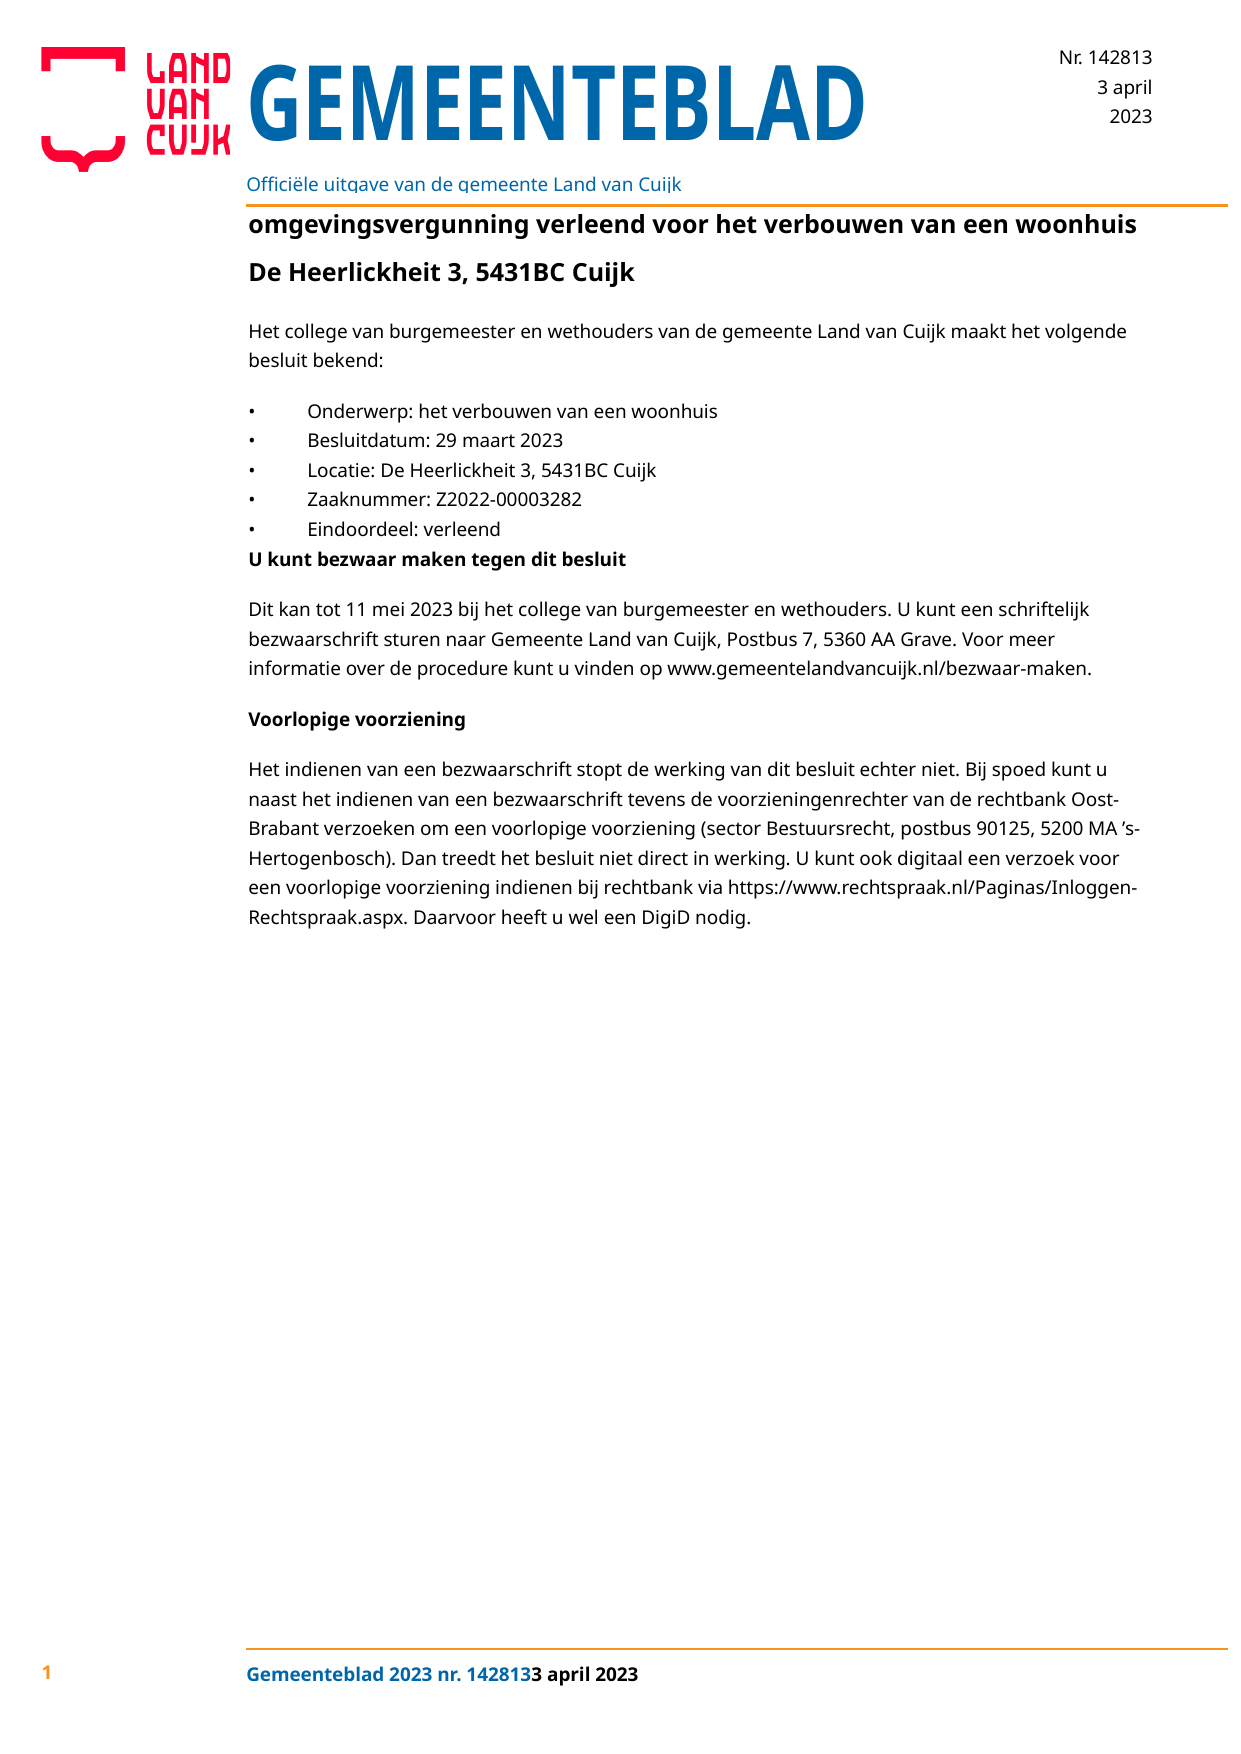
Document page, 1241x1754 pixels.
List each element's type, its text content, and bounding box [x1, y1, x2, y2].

text Het college van burgemeester en wethouders van de gemeente Land van Cuijk maakt het volgende besluit bekend: [248, 318, 1152, 373]
text Het indienen van een bezwaarschrift stopt de werking van dit besluit echter niet. Bij spoed kunt u naast het indienen van een bezwaarschrift tevens de voorzieningenrechter van de rechtbank Oost-Brabant verzoeken om een voorlopige voorziening (sector Bestuursrecht, postbus 90125, 5200 MA ’s-Hertogenbosch). Dan treedt het besluit niet direct in werking. U kunt ook digitaal een verzoek voor een voorlopige voorziening indienen bij rechtbank via https://www.rechtspraak.nl/Paginas/Inloggen-Rechtspraak.aspx. Daarvoor heeft u wel een DigiD nodig. [248, 756, 1152, 930]
text Voorlopige voorziening [248, 706, 1152, 732]
list Onderwerp: het verbouwen van een woonhuis [248, 398, 1152, 424]
list Besluitdatum: 29 maart 2023 [248, 427, 1152, 453]
list Eindoordeel: verleend [248, 516, 1152, 542]
text U kunt bezwaar maken tegen dit besluit [248, 546, 1152, 572]
picture [41, 47, 231, 172]
list Locatie: De Heerlickheit 3, 5431BC Cuijk [248, 457, 1152, 483]
list Zaaknummer: Z2022-00003282 [248, 487, 1152, 512]
text Dit kan tot 11 mei 2023 bij het college van burgemeester en wethouders. U kunt een schriftelijk bezwaarschrift sturen naar Gemeente Land van Cuijk, Postbus 7, 5360 AA Grave. Voor meer informatie over de procedure kunt u vinden op www.gemeentelandvancuijk.nl/bezwaar-maken. [248, 596, 1152, 681]
text omgevingsvergunning verleend voor het verbouwen van een woonhuis De Heerlickheit 3, 5431BC Cuijk [248, 207, 1152, 288]
